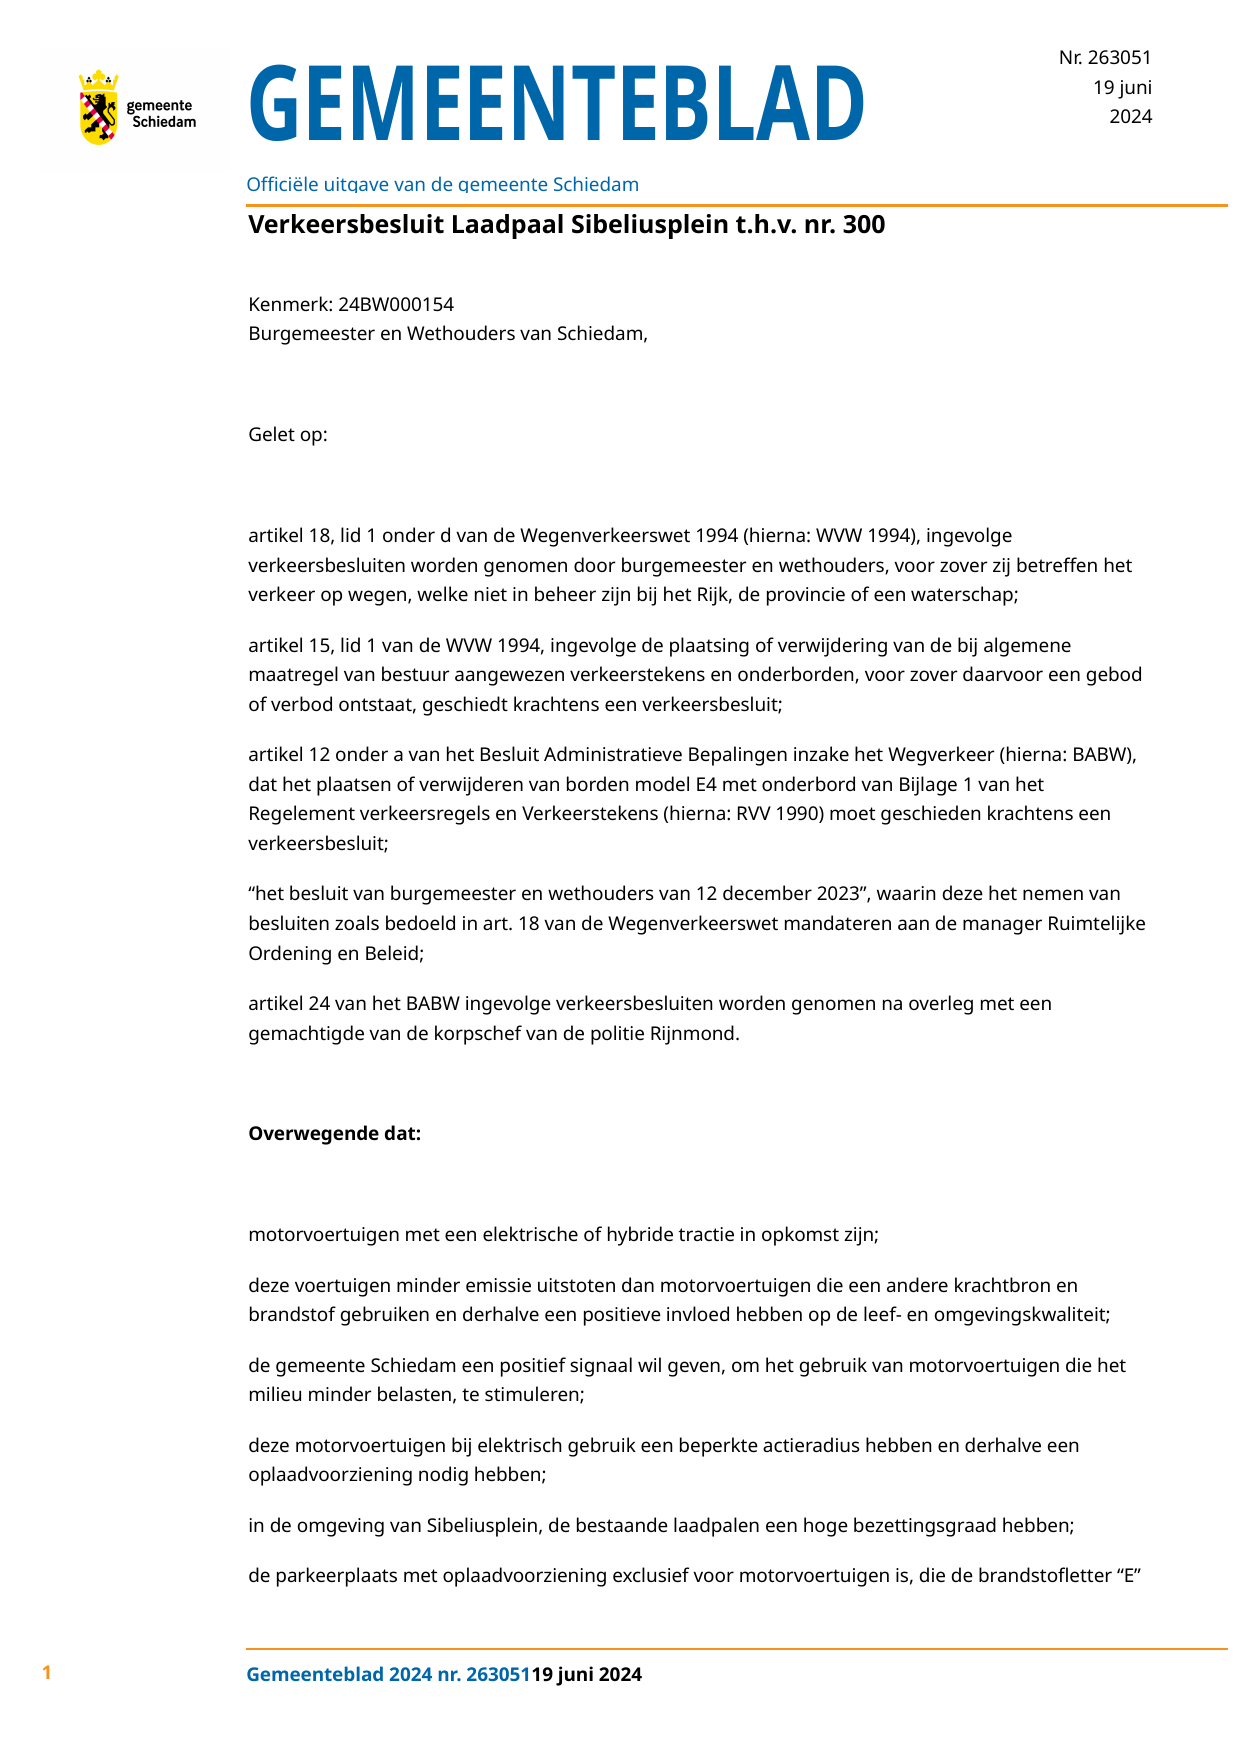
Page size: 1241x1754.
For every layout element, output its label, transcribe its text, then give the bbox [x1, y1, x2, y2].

text Overwegende dat: [248, 1121, 1152, 1146]
text artikel 12 onder a van het Besluit Administratieve Bepalingen inzake het Wegverkeer (hierna: BABW), dat het plaatsen of verwijderen van borden model E4 met onderbord van Bijlage 1 van het Regelement verkeersregels en Verkeerstekens (hierna: RVV 1990) moet geschieden krachtens een verkeersbesluit; [248, 741, 1152, 856]
text deze motorvoertuigen bij elektrisch gebruik een beperkte actieradius hebben en derhalve een oplaadvoorziening nodig hebben; [248, 1432, 1152, 1487]
text artikel 15, lid 1 van de WVW 1994, ingevolge de plaatsing of verwijdering van de bij algemene maatregel van bestuur aangewezen verkeerstekens en onderborden, voor zover daarvoor een gebod of verbod ontstaat, geschiedt krachtens een verkeersbesluit; [248, 632, 1152, 717]
text deze voertuigen minder emissie uitstoten dan motorvoertuigen die een andere krachtbron en brandstof gebruiken en derhalve een positieve invloed hebben op de leef- en omgevingskwaliteit; [248, 1272, 1152, 1327]
text de gemeente Schiedam een positief signaal wil geven, om het gebruik van motorvoertuigen die het milieu minder belasten, te stimuleren; [248, 1352, 1152, 1407]
text Verkeersbesluit Laadpaal Sibeliusplein t.h.v. nr. 300 [248, 207, 1152, 241]
text Kenmerk: 24BW000154 [248, 291, 1152, 317]
text motorvoertuigen met een elektrische of hybride tractie in opkomst zijn; [248, 1221, 1152, 1247]
text in de omgeving van Sibeliusplein, de bestaande laadpalen een hoge bezettingsgraad hebben; [248, 1512, 1152, 1538]
text Burgemeester en Wethouders van Schiedam, [248, 321, 1152, 346]
text artikel 18, lid 1 onder d van de Wegenverkeerswet 1994 (hierna: WVW 1994), ingevolge verkeersbesluiten worden genomen door burgemeester en wethouders, voor zover zij betreffen het verkeer op wegen, welke niet in beheer zijn bij het Rijk, de provincie of een waterschap; [248, 522, 1152, 607]
text de parkeerplaats met oplaadvoorziening exclusief voor motorvoertuigen is, die de brandstofletter “E” [248, 1562, 1152, 1588]
text artikel 24 van het BABW ingevolge verkeersbesluiten worden genomen na overleg met een gemachtigde van de korpschef van de politie Rijnmond. [248, 990, 1152, 1046]
picture [41, 47, 231, 172]
text Gelet op: [248, 421, 1152, 447]
text “het besluit van burgemeester en wethouders van 12 december 2023”, waarin deze het nemen van besluiten zoals bedoeld in art. 18 van de Wegenverkeerswet mandateren aan de manager Ruimtelijke Ordening en Beleid; [248, 881, 1152, 966]
